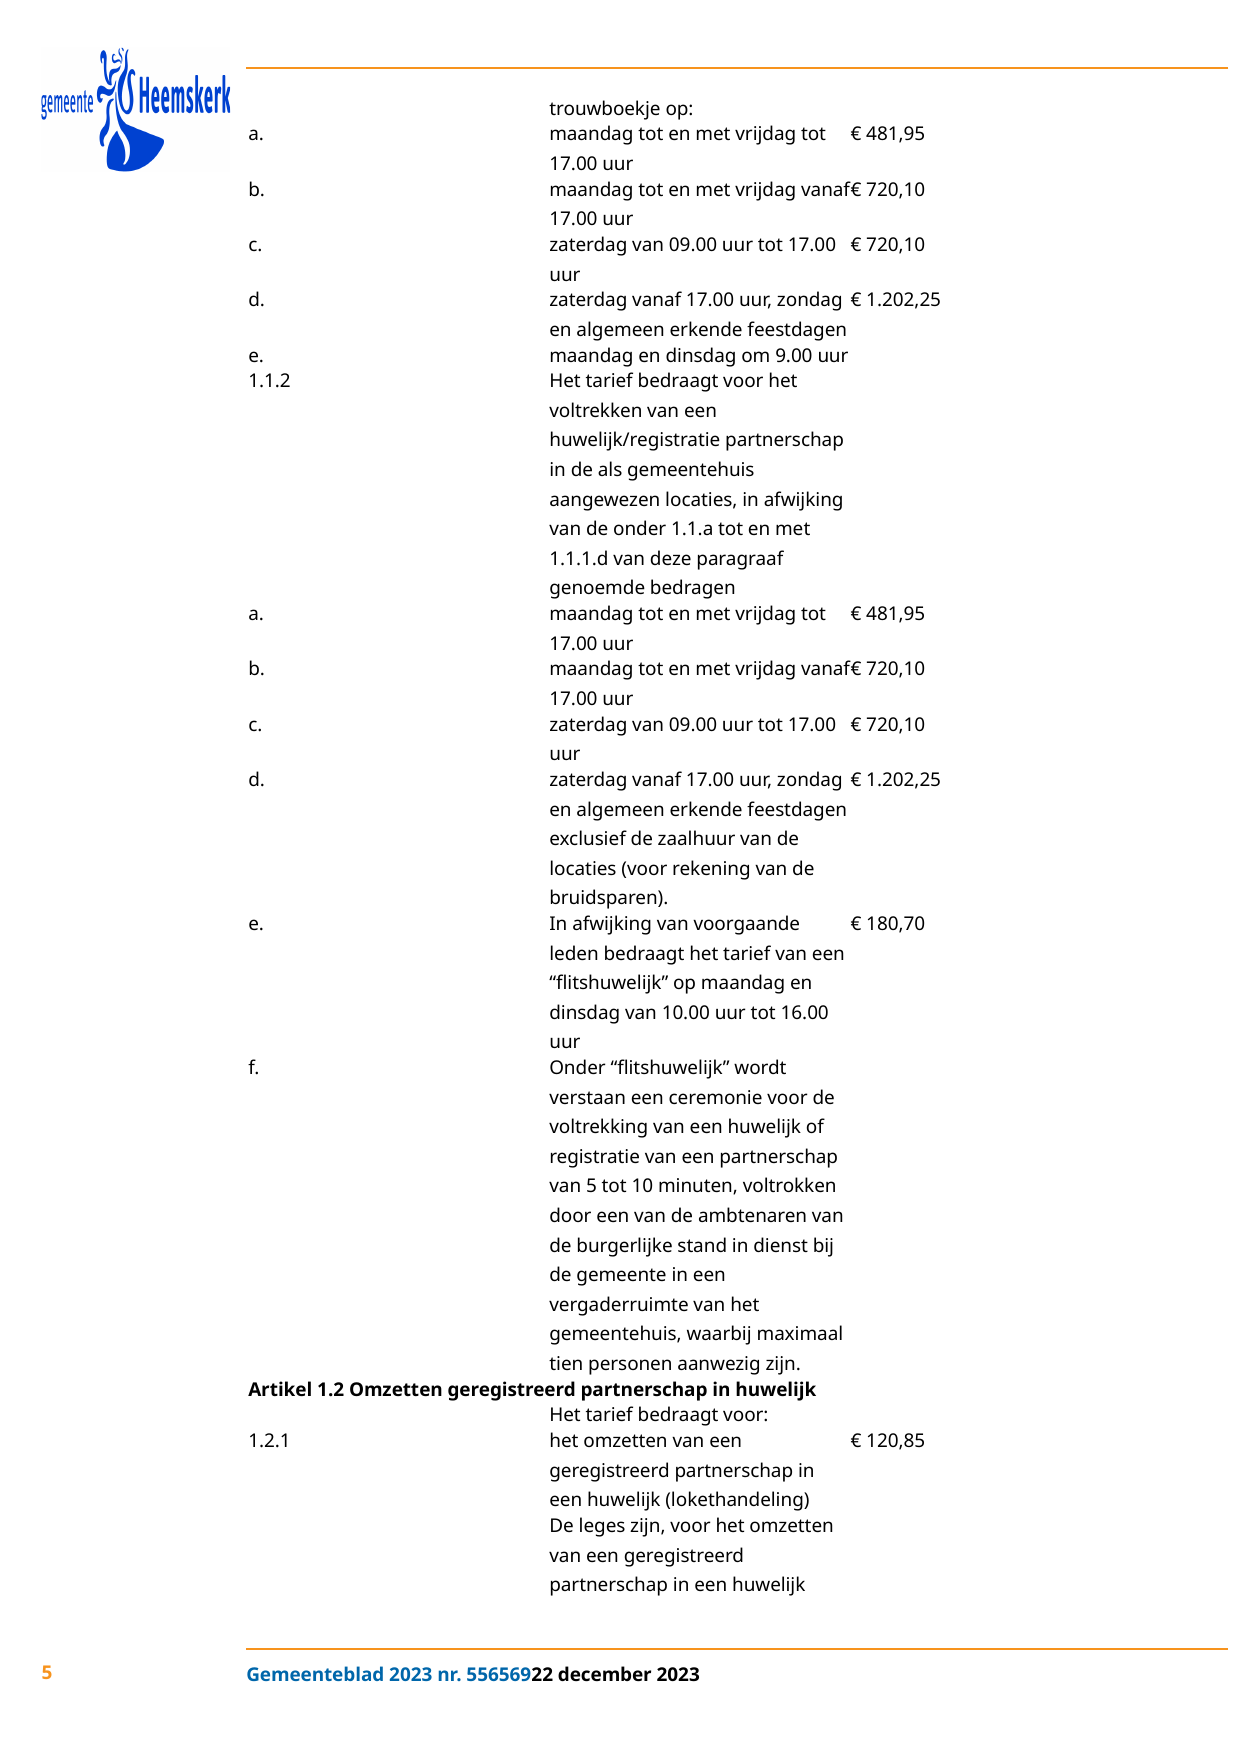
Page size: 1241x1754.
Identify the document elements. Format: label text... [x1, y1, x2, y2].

table_cell [850, 95, 1152, 121]
table_cell d. [248, 286, 549, 342]
table_cell Het tarief bedraagt voor het voltrekken van een huwelijk/registratie partnerschap in de als gemeentehuis aangewezen locaties, in afwijking van de onder 1.1.a tot en met 1.1.1.d van deze paragraaf genoemde bedragen [549, 368, 850, 600]
table_cell a. [248, 600, 549, 656]
table_cell € 720,10 [850, 656, 1152, 711]
table_cell [850, 1054, 1152, 1376]
table_cell € 180,70 [850, 910, 1152, 1054]
table_cell € 720,10 [850, 231, 1152, 286]
table_cell b. [248, 176, 549, 231]
table_cell a. [248, 121, 549, 176]
table_cell De leges zijn, voor het omzetten van een geregistreerd partnerschap in een huwelijk [549, 1512, 850, 1597]
table_cell [850, 1512, 1152, 1597]
table_cell € 481,95 [850, 600, 1152, 656]
table_cell zaterdag van 09.00 uur tot 17.00 uur [549, 231, 850, 286]
table_cell Onder “flitshuwelijk” wordt verstaan een ceremonie voor de voltrekking van een huwelijk of registratie van een partnerschap van 5 tot 10 minuten, voltrokken door een van de ambtenaren van de burgerlijke stand in dienst bij de gemeente in een vergaderruimte van het gemeentehuis, waarbij maximaal tien personen aanwezig zijn. [549, 1054, 850, 1376]
table_cell 1.1.2 [248, 368, 549, 600]
table_cell maandag tot en met vrijdag vanaf 17.00 uur [549, 176, 850, 231]
table_cell maandag en dinsdag om 9.00 uur [549, 342, 850, 367]
table_cell c. [248, 231, 549, 286]
table_cell [850, 342, 1152, 367]
table_cell € 1.202,25 [850, 286, 1152, 342]
table_cell maandag tot en met vrijdag tot 17.00 uur [549, 121, 850, 176]
table_cell [850, 1402, 1152, 1427]
table_cell In afwijking van voorgaande leden bedraagt het tarief van een “flitshuwelijk” op maandag en dinsdag van 10.00 uur tot 16.00 uur [549, 910, 850, 1054]
table_cell e. [248, 342, 549, 367]
table_cell zaterdag vanaf 17.00 uur, zondag en algemeen erkende feestdagen [549, 286, 850, 342]
table_cell [248, 95, 549, 121]
table_cell f. [248, 1054, 549, 1376]
table_cell € 720,10 [850, 711, 1152, 766]
table_cell € 1.202,25 [850, 766, 1152, 910]
table_cell [248, 1402, 549, 1427]
table_cell het omzetten van een geregistreerd partnerschap in een huwelijk (lokethandeling) [549, 1428, 850, 1512]
table_cell maandag tot en met vrijdag tot 17.00 uur [549, 600, 850, 656]
table_cell c. [248, 711, 549, 766]
table_cell Artikel 1.2 Omzetten geregistreerd partnerschap in huwelijk [248, 1376, 1152, 1402]
table_cell € 481,95 [850, 121, 1152, 176]
table_cell [248, 1512, 549, 1597]
table_cell b. [248, 656, 549, 711]
table_cell trouwboekje op: [549, 95, 850, 121]
table_cell maandag tot en met vrijdag vanaf 17.00 uur [549, 656, 850, 711]
table_cell € 120,85 [850, 1428, 1152, 1512]
table_cell 1.2.1 [248, 1428, 549, 1512]
table_cell e. [248, 910, 549, 1054]
table_cell Het tarief bedraagt voor: [549, 1402, 850, 1427]
table_cell d. [248, 766, 549, 910]
table_cell zaterdag van 09.00 uur tot 17.00 uur [549, 711, 850, 766]
picture [41, 47, 231, 172]
table_cell € 720,10 [850, 176, 1152, 231]
table_cell zaterdag vanaf 17.00 uur, zondag en algemeen erkende feestdagen exclusief de zaalhuur van de locaties (voor rekening van de bruidsparen). [549, 766, 850, 910]
table_cell [850, 368, 1152, 600]
